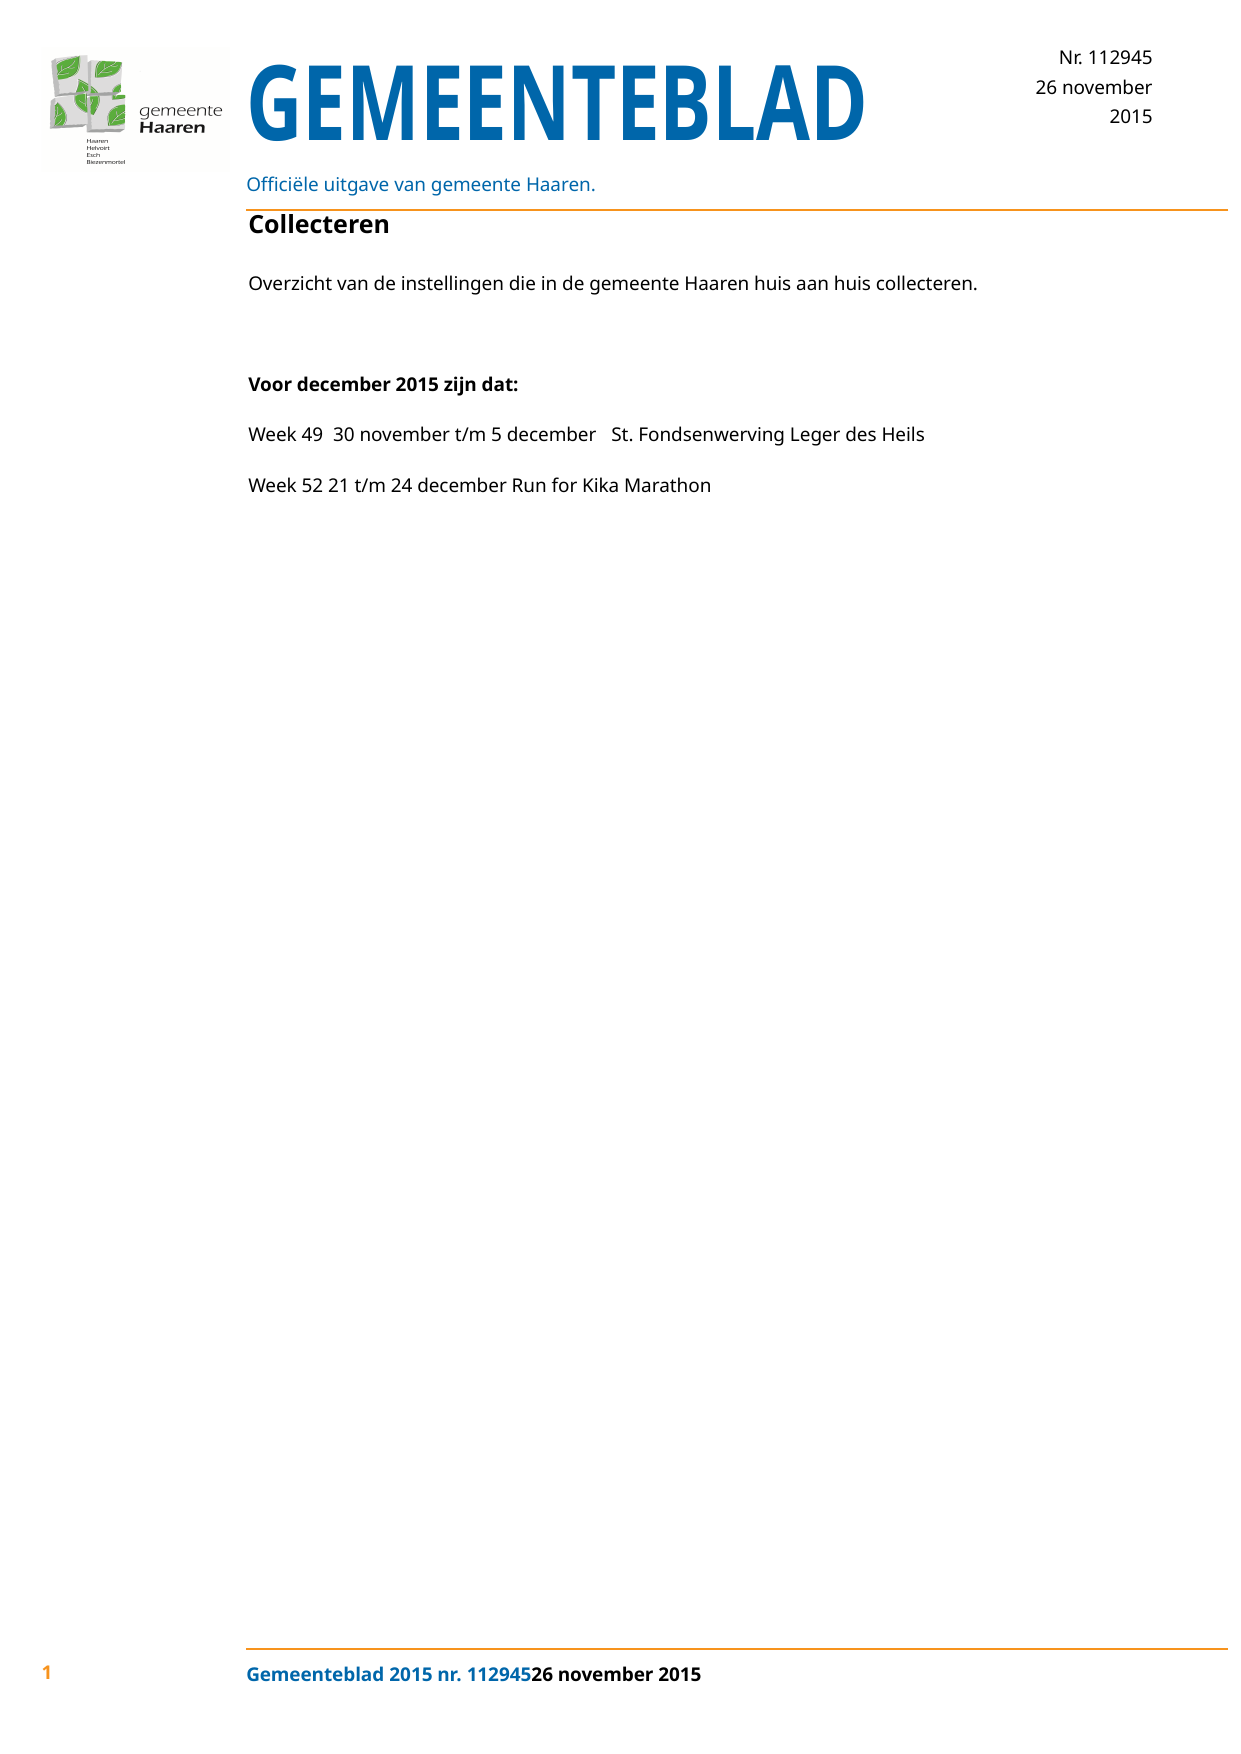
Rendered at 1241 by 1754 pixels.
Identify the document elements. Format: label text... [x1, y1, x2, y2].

text Voor december 2015 zijn dat: [248, 371, 1152, 397]
text Week 52 21 t/m 24 december Run for Kika Marathon [248, 472, 1152, 498]
text Week 49 30 november t/m 5 december St. Fondsenwerving Leger des Heils [248, 422, 1152, 447]
text Collecteren [248, 211, 1152, 241]
text Overzicht van de instellingen die in de gemeente Haaren huis aan huis collecteren. [248, 270, 1152, 296]
picture [41, 47, 231, 172]
